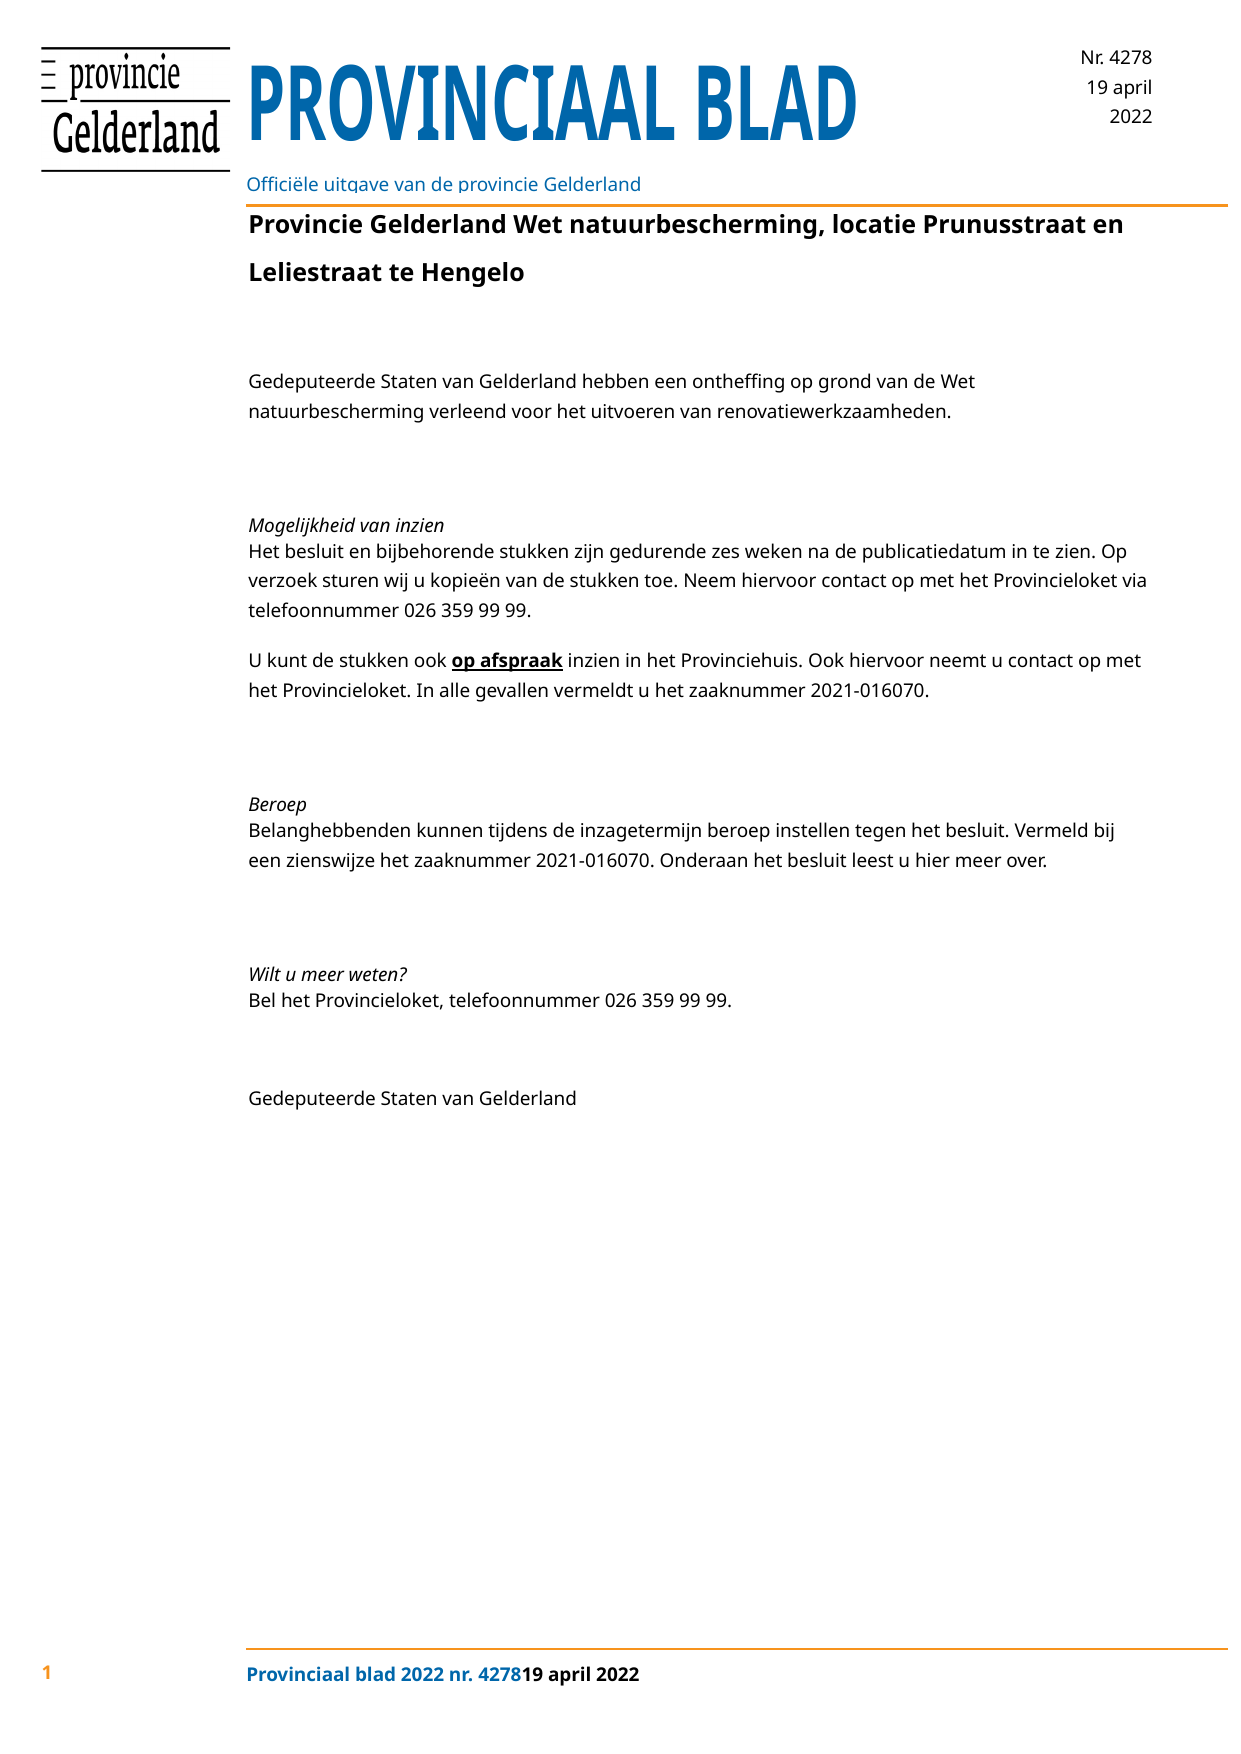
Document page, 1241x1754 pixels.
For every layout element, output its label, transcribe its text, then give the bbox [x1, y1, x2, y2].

text Mogelijkheid van inzien [248, 512, 1152, 538]
text Wilt u meer weten? [248, 961, 1152, 987]
text U kunt de stukken ook op afspraak inzien in het Provinciehuis. Ook hiervoor neemt u contact op met het Provincieloket. In alle gevallen vermeldt u het zaaknummer 2021-016070. [248, 648, 1152, 703]
text Belanghebbenden kunnen tijdens de inzagetermijn beroep instellen tegen het besluit. Vermeld bij een zienswijze het zaaknummer 2021-016070. Onderaan het besluit leest u hier meer over. [248, 817, 1152, 873]
text Bel het Provincieloket, telefoonnummer 026 359 99 99. [248, 987, 1152, 1013]
text Provincie Gelderland Wet natuurbescherming, locatie Prunusstraat en Leliestraat te Hengelo [248, 207, 1152, 288]
text Het besluit en bijbehorende stukken zijn gedurende zes weken na de publicatiedatum in te zien. Op verzoek sturen wij u kopieën van de stukken toe. Neem hiervoor contact op met het Provincieloket via telefoonnummer 026 359 99 99. [248, 538, 1152, 623]
text Beroep [248, 792, 1152, 817]
picture [41, 47, 231, 172]
text Gedeputeerde Staten van Gelderland [248, 1085, 1152, 1111]
text Gedeputeerde Staten van Gelderland hebben een ontheffing op grond van de Wet natuurbescherming verleend voor het uitvoeren van renovatiewerkzaamheden. [248, 368, 1152, 424]
